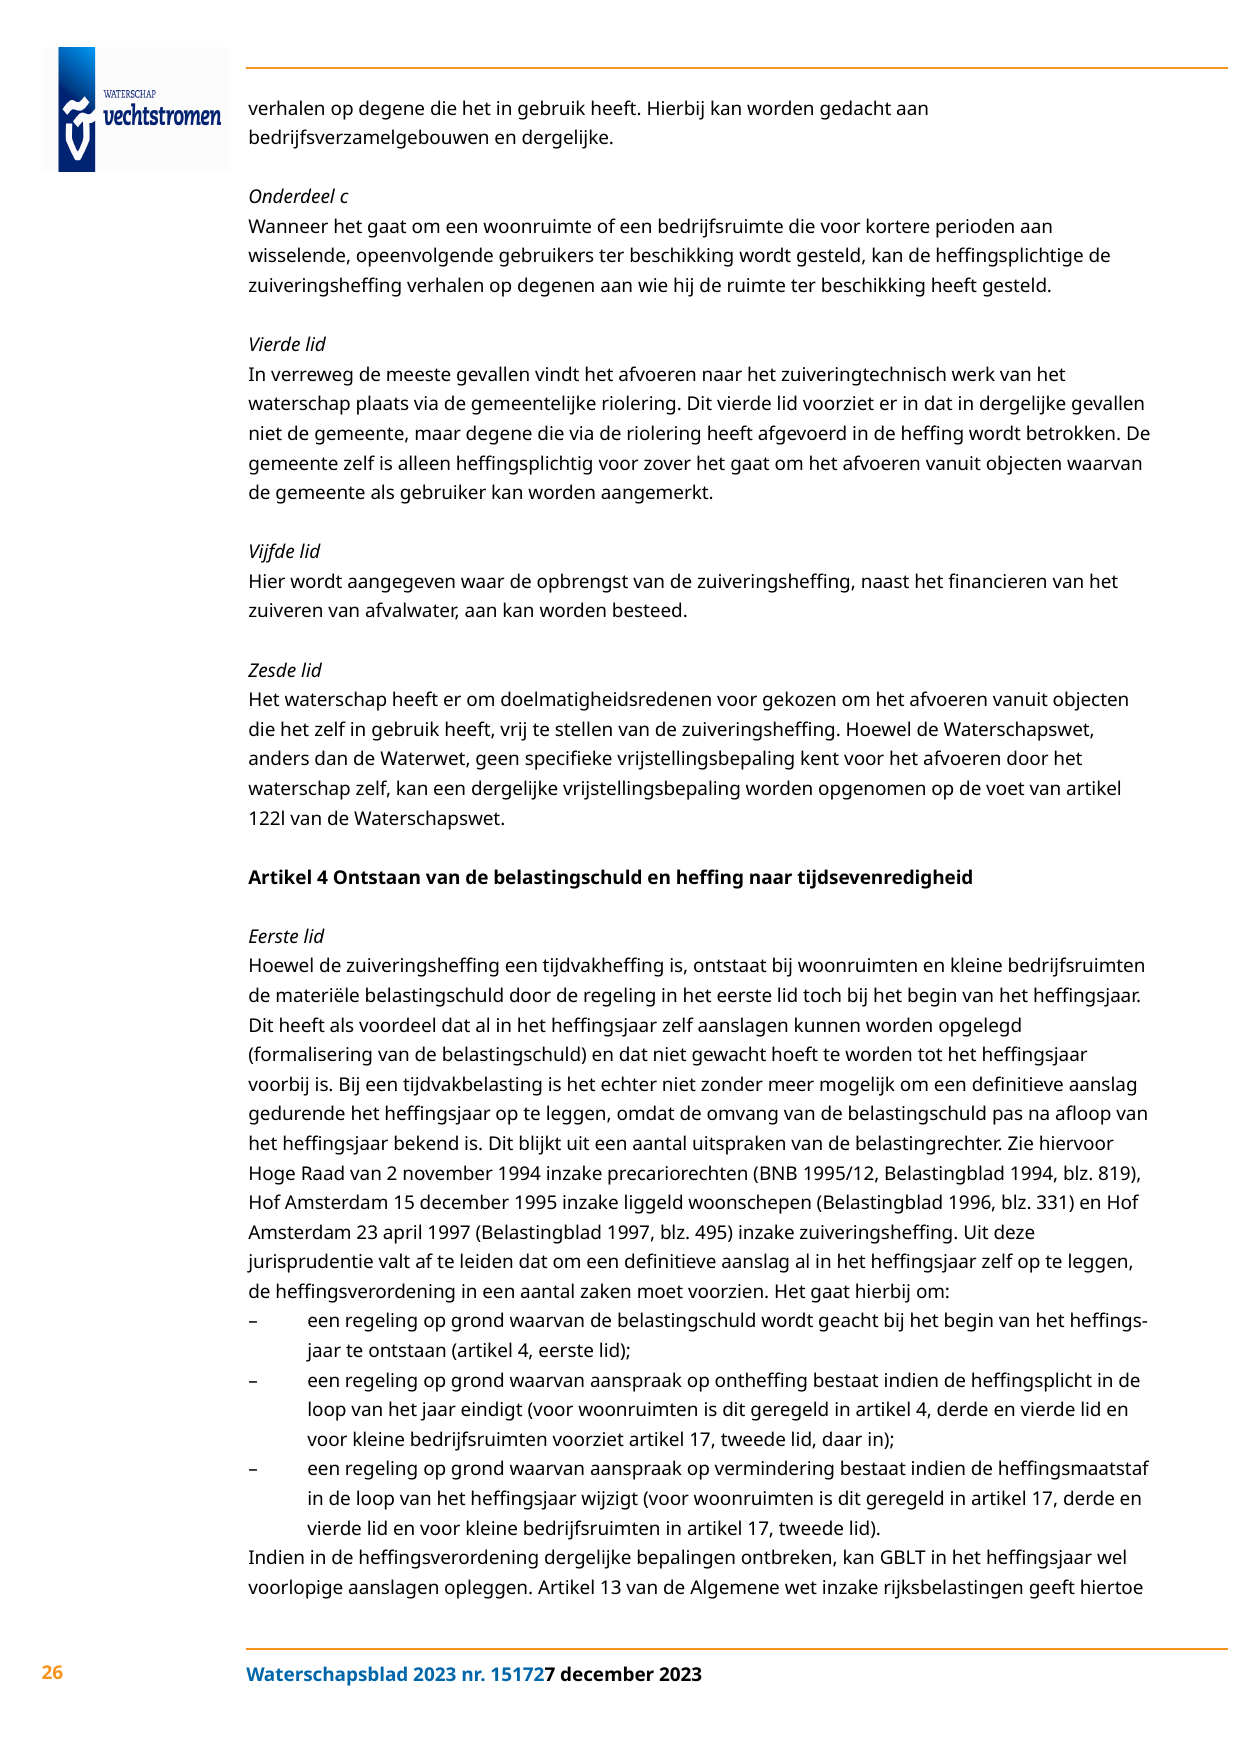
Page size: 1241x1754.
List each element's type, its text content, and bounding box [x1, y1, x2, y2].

list een regeling op grond waarvan aanspraak op vermindering bestaat indien de heffingsmaatstaf in de loop van het heffingsjaar wijzigt (voor woonruimten is dit geregeld in artikel 17, derde en vierde lid en voor kleine bedrijfsruimten in artikel 17, tweede lid). [248, 1456, 1152, 1541]
list een regeling op grond waarvan aanspraak op ontheffing bestaat indien de heffingsplicht in de loop van het jaar eindigt (voor woonruimten is dit geregeld in artikel 4, derde en vierde lid en voor kleine bedrijfsruimten voorziet artikel 17, tweede lid, daar in); [248, 1367, 1152, 1452]
text Hier wordt aangegeven waar de opbrengst van de zuiveringsheffing, naast het financieren van het zuiveren van afvalwater, aan kan worden besteed. [248, 568, 1152, 623]
text Artikel 4 Ontstaan van de belastingschuld en heffing naar tijdsevenredigheid [248, 864, 1152, 890]
text Onderdeel c [248, 183, 1152, 209]
list een regeling op grond waarvan de belastingschuld wordt geacht bij het begin van het heffings-jaar te ontstaan (artikel 4, eerste lid); [248, 1308, 1152, 1363]
text In verreweg de meeste gevallen vindt het afvoeren naar het zuiveringtechnisch werk van het waterschap plaats via de gemeentelijke riolering. Dit vierde lid voorziet er in dat in dergelijke gevallen niet de gemeente, maar degene die via de riolering heeft afgevoerd in de heffing wordt betrokken. De gemeente zelf is alleen heffingsplichtig voor zover het gaat om het afvoeren vanuit objecten waarvan de gemeente als gebruiker kan worden aangemerkt. [248, 361, 1152, 505]
text Wanneer het gaat om een woonruimte of een bedrijfsruimte die voor kortere perioden aan wisselende, opeenvolgende gebruikers ter beschikking wordt gesteld, kan de heffingsplichtige de zuiveringsheffing verhalen op degenen aan wie hij de ruimte ter beschikking heeft gesteld. [248, 213, 1152, 298]
text verhalen op degene die het in gebruik heeft. Hierbij kan worden gedacht aan bedrijfsverzamelgebouwen en dergelijke. [248, 95, 1152, 150]
picture [41, 47, 231, 172]
text Hoewel de zuiveringsheffing een tijdvakheffing is, ontstaat bij woonruimten en kleine bedrijfsruimten de materiële belastingschuld door de regeling in het eerste lid toch bij het begin van het heffingsjaar. Dit heeft als voordeel dat al in het heffingsjaar zelf aanslagen kunnen worden opgelegd (formalisering van de belastingschuld) en dat niet gewacht hoeft te worden tot het heffingsjaar voorbij is. Bij een tijdvakbelasting is het echter niet zonder meer mogelijk om een definitieve aanslag gedurende het heffingsjaar op te leggen, omdat de omvang van de belastingschuld pas na afloop van het heffingsjaar bekend is. Dit blijkt uit een aantal uitspraken van de belastingrechter. Zie hiervoor Hoge Raad van 2 november 1994 inzake precariorechten (BNB 1995/12, Belastingblad 1994, blz. 819), Hof Amsterdam 15 december 1995 inzake liggeld woonschepen (Belastingblad 1996, blz. 331) en Hof Amsterdam 23 april 1997 (Belastingblad 1997, blz. 495) inzake zuiveringsheffing. Uit deze jurisprudentie valt af te leiden dat om een definitieve aanslag al in het heffingsjaar zelf op te leggen, de heffingsverordening in een aantal zaken moet voorzien. Het gaat hierbij om: [248, 953, 1152, 1304]
text Vierde lid [248, 331, 1152, 357]
text Zesde lid [248, 657, 1152, 683]
text Eerste lid [248, 923, 1152, 949]
text Vijfde lid [248, 538, 1152, 564]
text Indien in de heffingsverordening dergelijke bepalingen ontbreken, kan GBLT in het heffingsjaar wel voorlopige aanslagen opleggen. Artikel 13 van de Algemene wet inzake rijksbelastingen geeft hiertoe [248, 1544, 1152, 1600]
text Het waterschap heeft er om doelmatigheidsredenen voor gekozen om het afvoeren vanuit objecten die het zelf in gebruik heeft, vrij te stellen van de zuiveringsheffing. Hoewel de Waterschapswet, anders dan de Waterwet, geen specifieke vrijstellingsbepaling kent voor het afvoeren door het waterschap zelf, kan een dergelijke vrijstellingsbepaling worden opgenomen op de voet van artikel 122l van de Waterschapswet. [248, 686, 1152, 831]
